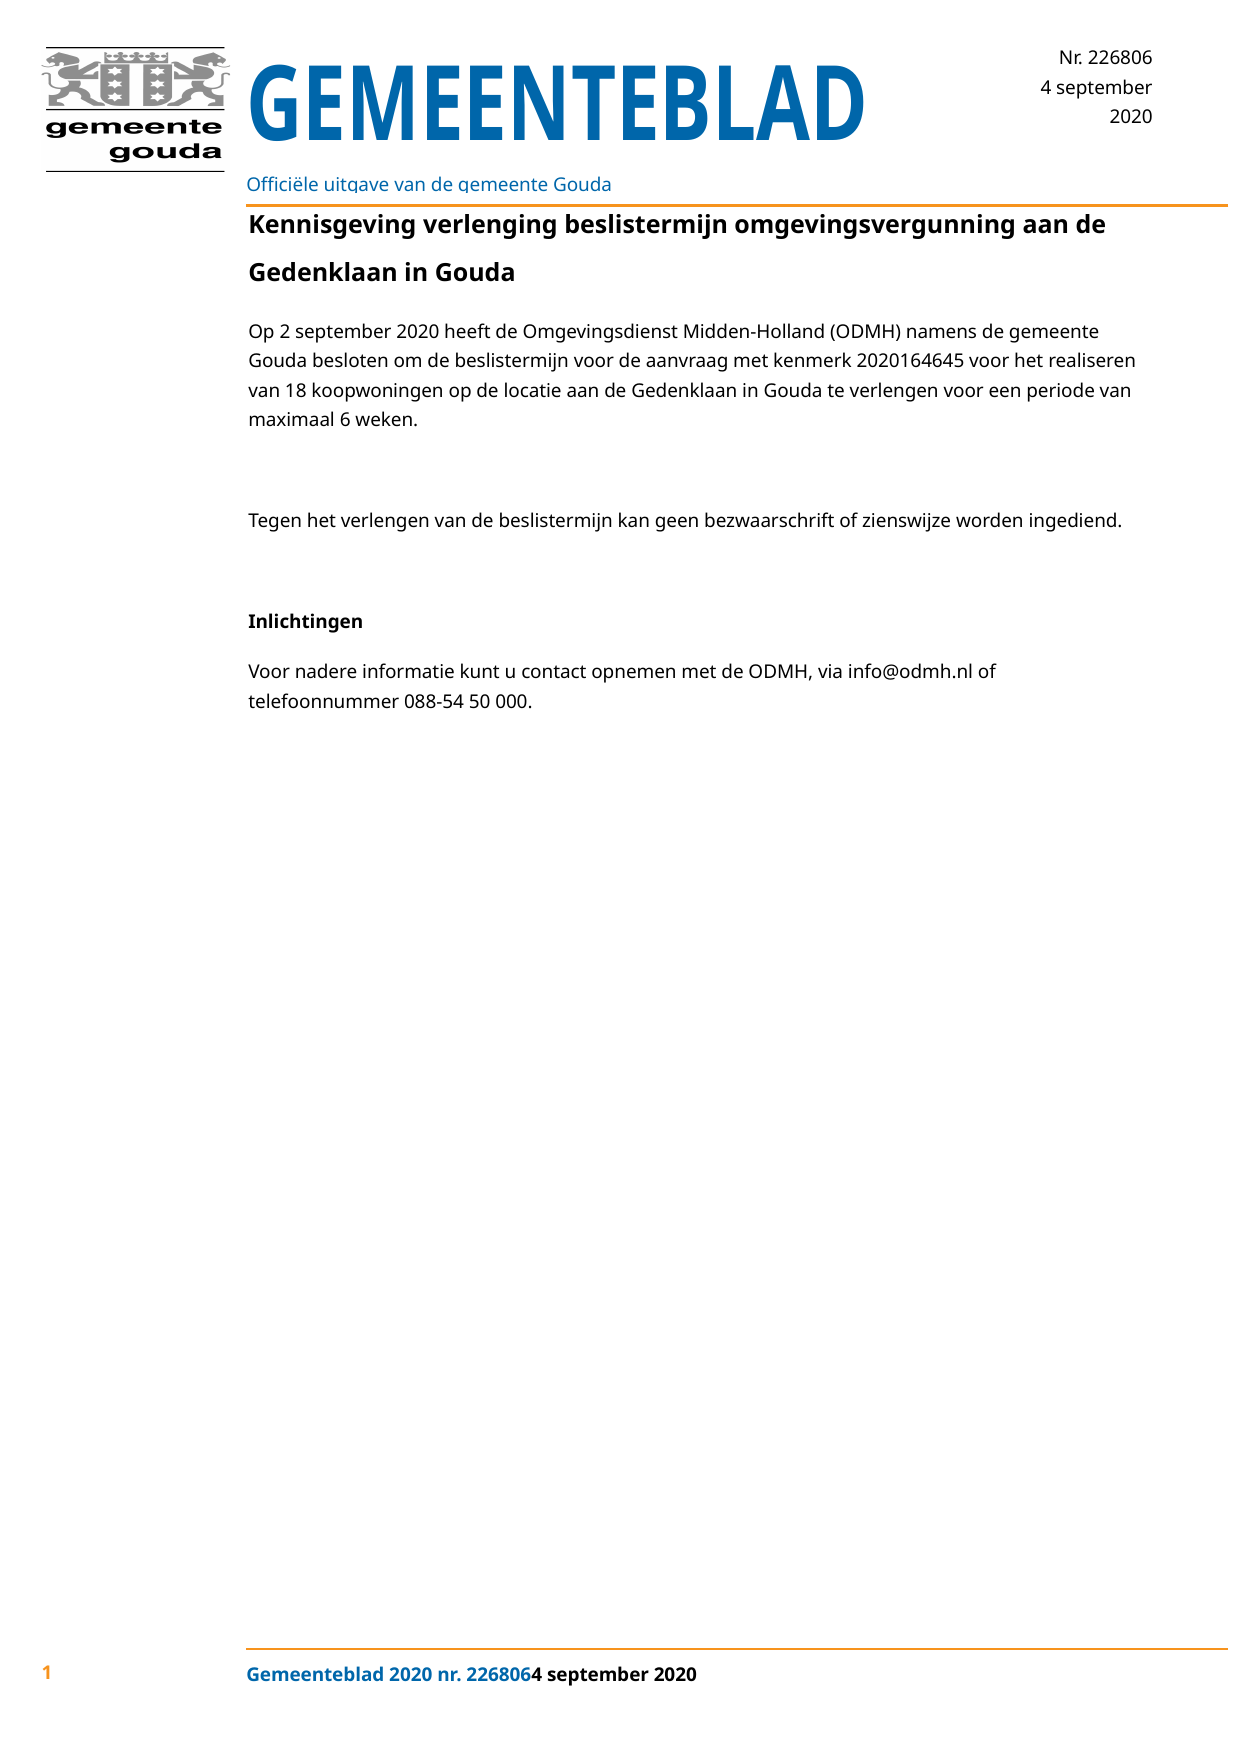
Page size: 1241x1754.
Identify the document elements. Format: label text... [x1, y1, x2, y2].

text Inlichtingen [248, 608, 1152, 634]
picture [41, 47, 231, 172]
text Kennisgeving verlenging beslistermijn omgevingsvergunning aan de Gedenklaan in Gouda [248, 207, 1152, 288]
text Voor nadere informatie kunt u contact opnemen met de ODMH, via info@odmh.nl of telefoonnummer 088-54 50 000. [248, 659, 1152, 714]
text Tegen het verlengen van de beslistermijn kan geen bezwaarschrift of zienswijze worden ingediend. [248, 507, 1152, 533]
text Op 2 september 2020 heeft de Omgevingsdienst Midden-Holland (ODMH) namens de gemeente Gouda besloten om de beslistermijn voor de aanvraag met kenmerk 2020164645 voor het realiseren van 18 koopwoningen op de locatie aan de Gedenklaan in Gouda te verlengen voor een periode van maximaal 6 weken. [248, 318, 1152, 432]
